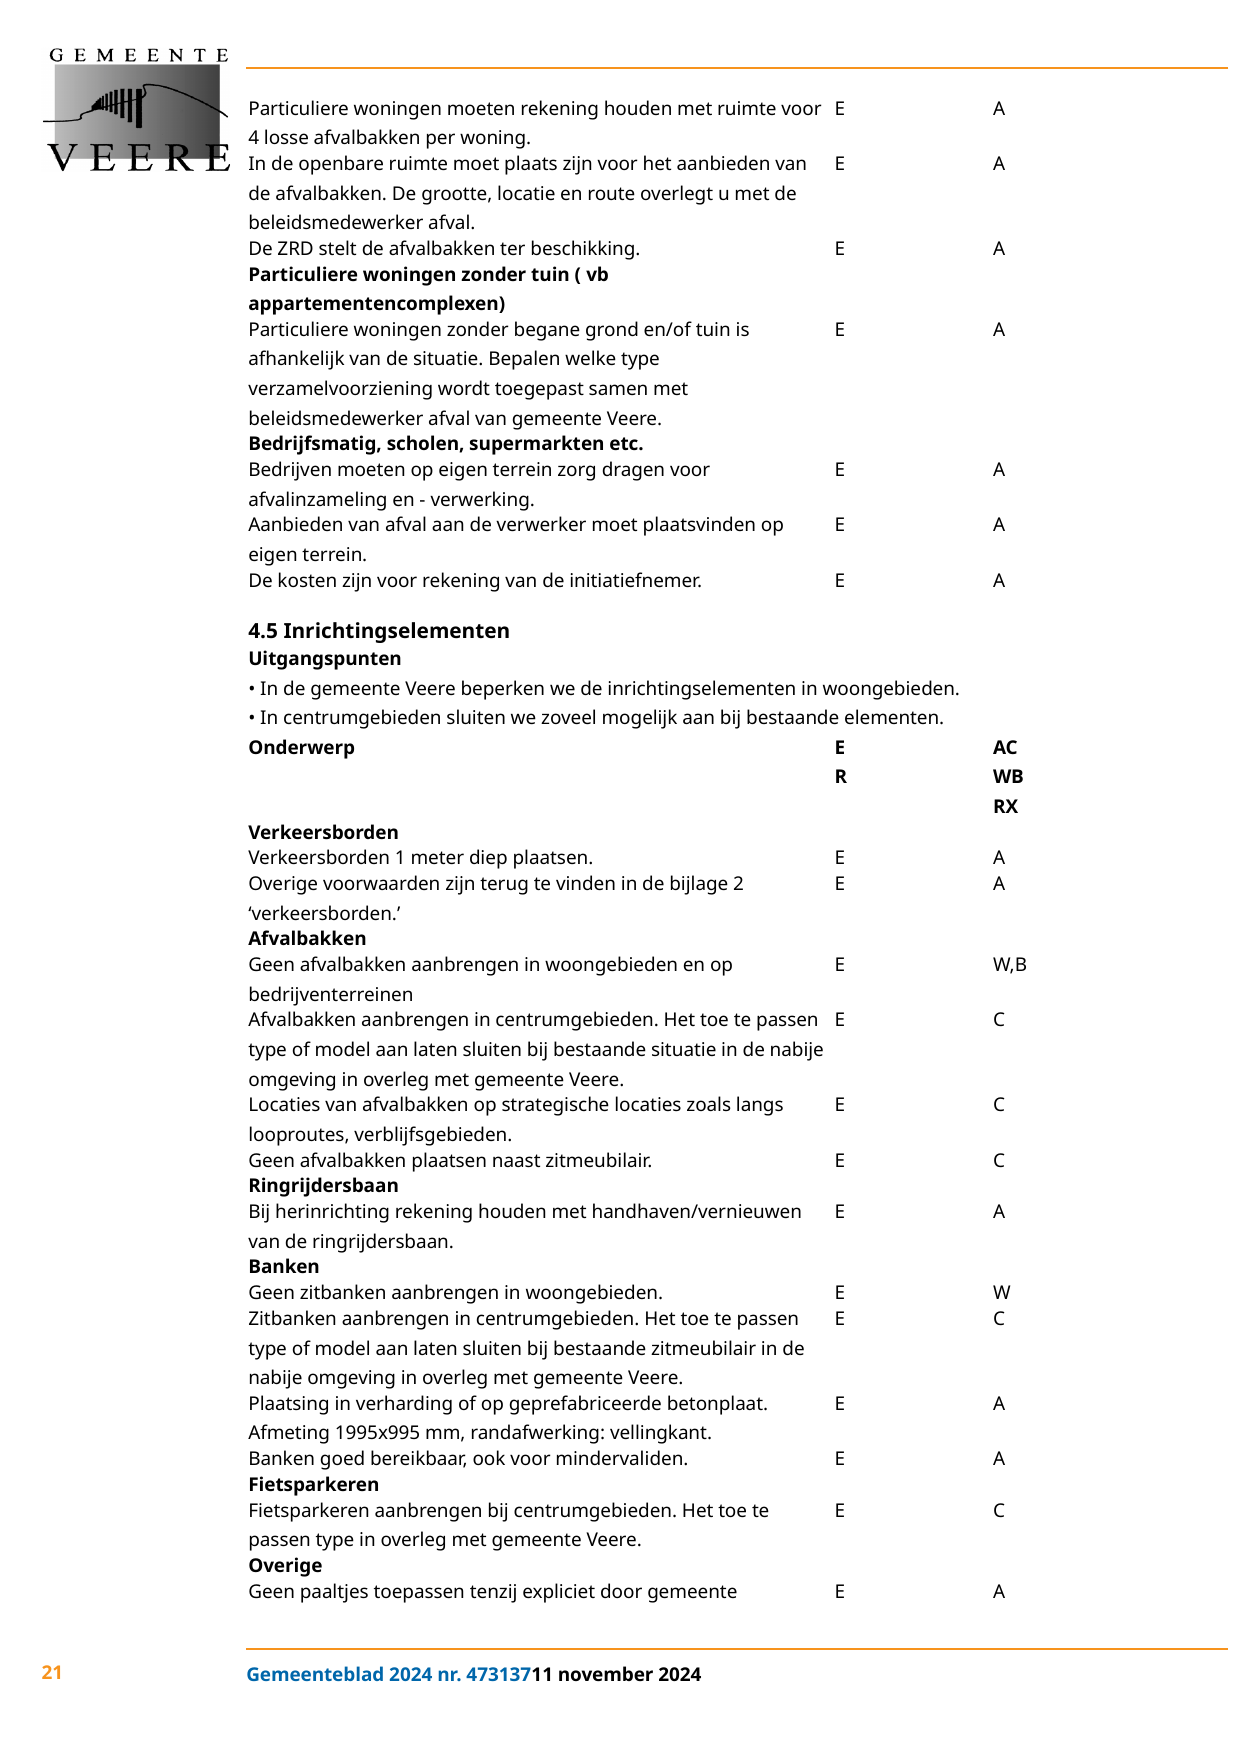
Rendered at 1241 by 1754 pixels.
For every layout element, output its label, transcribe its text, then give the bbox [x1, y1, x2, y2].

table_cell Bedrijfsmatig, scholen, supermarkten etc. [248, 431, 834, 456]
table_cell Geen afvalbakken aanbrengen in woongebieden en op bedrijventerreinen [248, 951, 834, 1007]
table_cell Banken goed bereikbaar, ook voor mindervaliden. [248, 1445, 834, 1471]
table_cell [993, 1173, 1152, 1198]
table_cell De kosten zijn voor rekening van de initiatiefnemer. [248, 567, 834, 593]
table_cell A [993, 845, 1152, 870]
table_cell Fietsparkeren aanbrengen bij centrumgebieden. Het toe te passen type in overleg met gemeente Veere. [248, 1497, 834, 1552]
table_cell Overige voorwaarden zijn terug te vinden in de bijlage 2 ‘verkeersborden.’ [248, 870, 834, 926]
table_cell Verkeersborden 1 meter diep plaatsen. [248, 845, 834, 870]
table_cell E [834, 1305, 993, 1390]
table_cell [993, 926, 1152, 951]
table_cell Bij herinrichting rekening houden met handhaven/vernieuwen van de ringrijdersbaan. [248, 1198, 834, 1254]
table_cell Locaties van afvalbakken op strategische locaties zoals langs looproutes, verblijfsgebieden. [248, 1092, 834, 1147]
table_cell Particuliere woningen zonder tuin ( vb appartementencomplexen) [248, 261, 834, 316]
table_cell A [993, 235, 1152, 261]
table_cell W,B [993, 951, 1152, 1007]
table_cell A [993, 316, 1152, 431]
table_cell E [834, 1390, 993, 1445]
table_cell Bedrijven moeten op eigen terrein zorg dragen voor afvalinzameling en - verwerking. [248, 456, 834, 512]
table_cell In de openbare ruimte moet plaats zijn voor het aanbieden van de afvalbakken. De grootte, locatie en route overlegt u met de beleidsmedewerker afval. [248, 150, 834, 235]
table_cell Verkeersborden [248, 819, 834, 844]
table_cell E [834, 1198, 993, 1254]
table_header Onderwerp [248, 734, 834, 819]
table_cell Plaatsing in verharding of op geprefabriceerde betonplaat. Afmeting 1995x995 mm, randafwerking: vellingkant. [248, 1390, 834, 1445]
table_cell E [834, 456, 993, 512]
table_cell E [834, 512, 993, 567]
table_cell [834, 1552, 993, 1578]
table_cell A [993, 1390, 1152, 1445]
table_cell Particuliere woningen zonder begane grond en/of tuin is afhankelijk van de situatie. Bepalen welke type verzamelvoorziening wordt toegepast samen met beleidsmedewerker afval van gemeente Veere. [248, 316, 834, 431]
table_cell [993, 1552, 1152, 1578]
table_cell Geen zitbanken aanbrengen in woongebieden. [248, 1279, 834, 1305]
table_cell C [993, 1007, 1152, 1092]
table_cell C [993, 1147, 1152, 1173]
table_cell [834, 1173, 993, 1198]
table_cell [834, 1254, 993, 1279]
table_cell [834, 819, 993, 844]
table_cell A [993, 870, 1152, 926]
table_cell Particuliere woningen moeten rekening houden met ruimte voor 4 losse afvalbakken per woning. [248, 95, 834, 150]
table_cell E [834, 1497, 993, 1552]
table_cell A [993, 150, 1152, 235]
table_cell Ringrijdersbaan [248, 1173, 834, 1198]
table_cell Afvalbakken aanbrengen in centrumgebieden. Het toe te passen type of model aan laten sluiten bij bestaande situatie in de nabije omgeving in overleg met gemeente Veere. [248, 1007, 834, 1092]
table_cell Fietsparkeren [248, 1471, 834, 1497]
table_cell A [993, 95, 1152, 150]
table_cell E [834, 845, 993, 870]
table_cell Zitbanken aanbrengen in centrumgebieden. Het toe te passen type of model aan laten sluiten bij bestaande zitmeubilair in de nabije omgeving in overleg met gemeente Veere. [248, 1305, 834, 1390]
table_header E R [834, 734, 993, 819]
text Uitgangspunten [248, 645, 1152, 671]
table_cell E [834, 150, 993, 235]
table_cell Geen paaltjes toepassen tenzij expliciet door gemeente [248, 1578, 834, 1603]
table_cell E [834, 567, 993, 593]
table_cell E [834, 951, 993, 1007]
text • In centrumgebieden sluiten we zoveel mogelijk aan bij bestaande elementen. [248, 704, 1152, 730]
table_cell A [993, 1445, 1152, 1471]
table_cell [993, 431, 1152, 456]
table_cell Banken [248, 1254, 834, 1279]
table_cell C [993, 1092, 1152, 1147]
table_cell E [834, 1578, 993, 1603]
table_cell A [993, 567, 1152, 593]
table_cell Aanbieden van afval aan de verwerker moet plaatsvinden op eigen terrein. [248, 512, 834, 567]
table_cell A [993, 456, 1152, 512]
table_cell E [834, 95, 993, 150]
table_cell C [993, 1305, 1152, 1390]
table_cell E [834, 316, 993, 431]
table_header AC WB RX [993, 734, 1152, 819]
table_cell A [993, 1198, 1152, 1254]
table_cell [834, 431, 993, 456]
picture [41, 47, 231, 172]
text • In de gemeente Veere beperken we de inrichtingselementen in woongebieden. [248, 675, 1152, 700]
table_cell [993, 819, 1152, 844]
table_cell E [834, 870, 993, 926]
table_cell [993, 261, 1152, 316]
table_cell E [834, 1445, 993, 1471]
table_cell Afvalbakken [248, 926, 834, 951]
table_cell E [834, 1007, 993, 1092]
table_cell E [834, 235, 993, 261]
table_cell Geen afvalbakken plaatsen naast zitmeubilair. [248, 1147, 834, 1173]
table_cell E [834, 1147, 993, 1173]
table_cell De ZRD stelt de afvalbakken ter beschikking. [248, 235, 834, 261]
table_cell C [993, 1497, 1152, 1552]
table_cell [834, 1471, 993, 1497]
table_cell A [993, 512, 1152, 567]
table_cell W [993, 1279, 1152, 1305]
table_cell [834, 261, 993, 316]
table_cell [993, 1254, 1152, 1279]
table_cell E [834, 1092, 993, 1147]
table_cell E [834, 1279, 993, 1305]
table_cell [834, 926, 993, 951]
table_cell Overige [248, 1552, 834, 1578]
table_cell A [993, 1578, 1152, 1603]
text 4.5 Inrichtingselementen [248, 617, 1152, 645]
table_cell [993, 1471, 1152, 1497]
